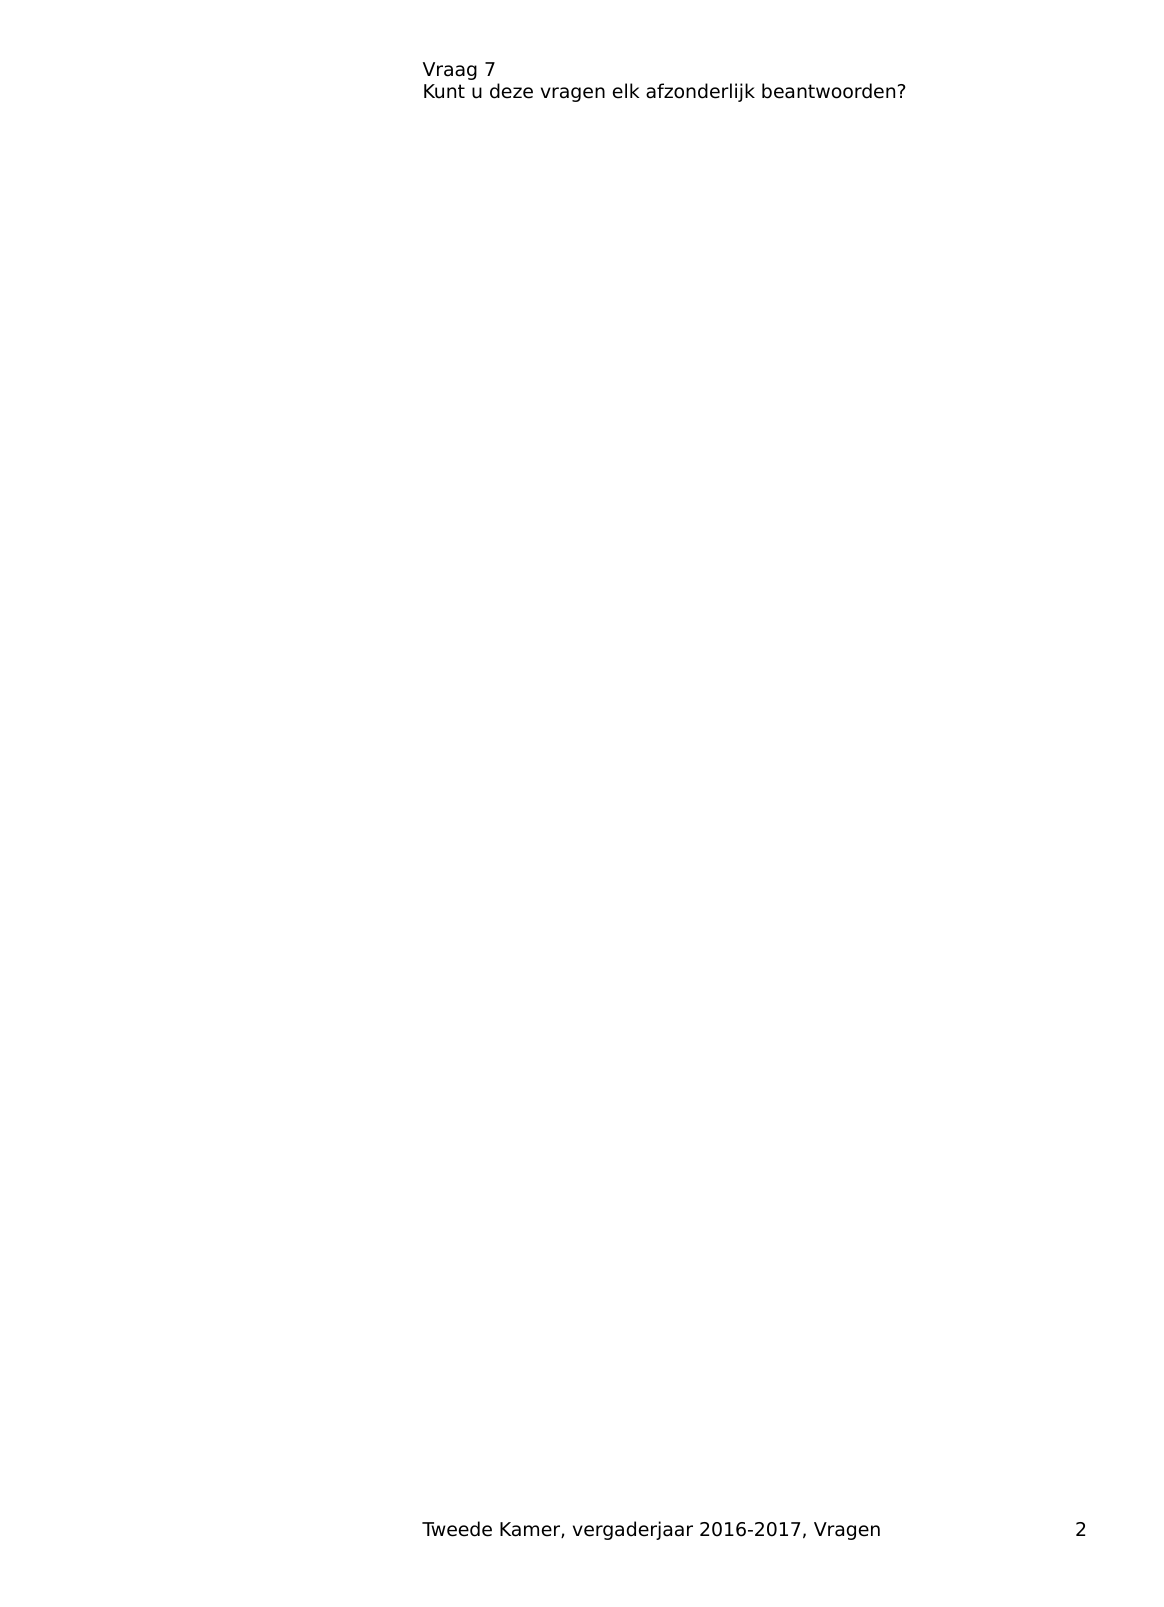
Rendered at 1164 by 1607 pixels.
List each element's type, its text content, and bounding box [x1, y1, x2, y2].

text Vraag 7 [422, 59, 1087, 81]
text Kunt u deze vragen elk afzonderlijk beantwoorden? [422, 81, 1087, 103]
